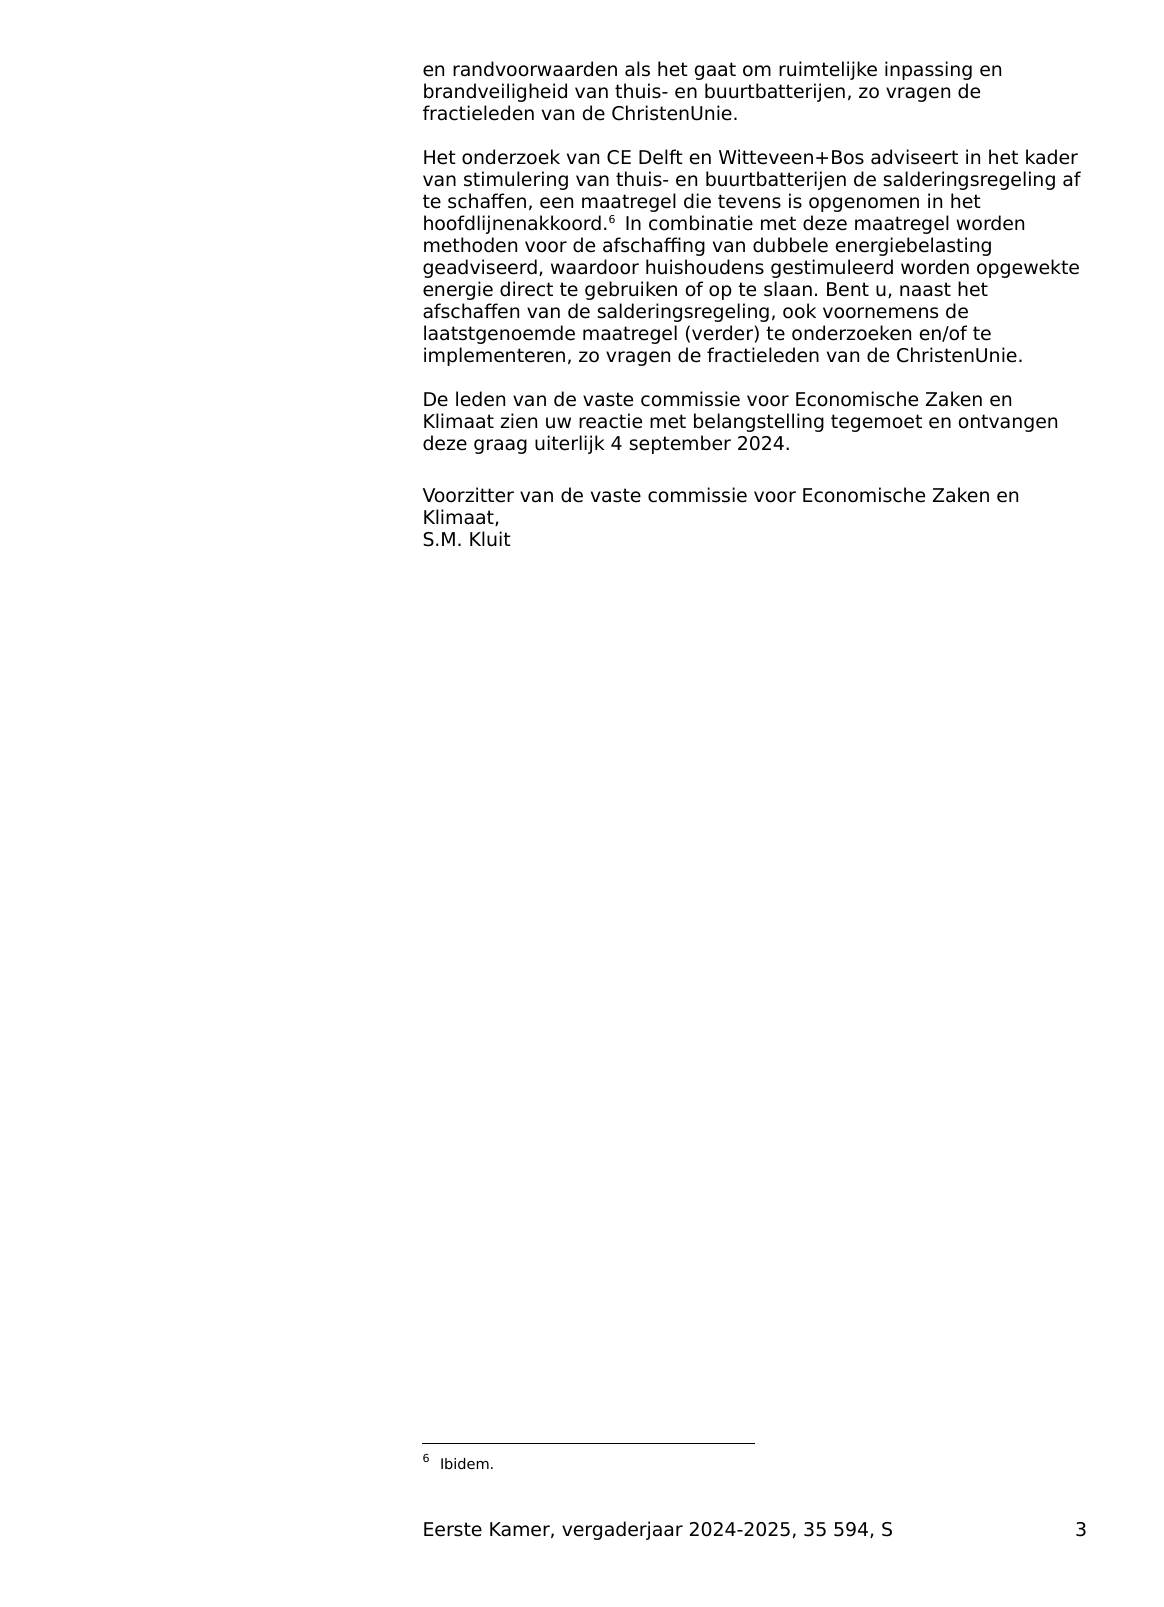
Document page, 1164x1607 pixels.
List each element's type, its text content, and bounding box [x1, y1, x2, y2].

text De leden van de vaste commissie voor Economische Zaken en Klimaat zien uw reactie met belangstelling tegemoet en ontvangen deze graag uiterlijk 4 september 2024. [422, 389, 1087, 455]
text en randvoorwaarden als het gaat om ruimtelijke inpassing en brandveiligheid van thuis- en buurtbatterijen, zo vragen de fractieleden van de ChristenUnie. [422, 59, 1087, 125]
text Ibidem. [422, 1452, 1087, 1474]
text Voorzitter van de vaste commissie voor Economische Zaken en Klimaat, S.M. Kluit [422, 485, 1087, 551]
text Het onderzoek van CE Delft en Witteveen+Bos adviseert in het kader van stimulering van thuis- en buurtbatterijen de salderingsregeling af te schaffen, een maatregel die tevens is opgenomen in het hoofdlijnenakkoord. In combinatie met deze maatregel worden methoden voor de afschaffing van dubbele energiebelasting geadviseerd, waardoor huishoudens gestimuleerd worden opgewekte energie direct te gebruiken of op te slaan. Bent u, naast het afschaffen van de salderingsregeling, ook voornemens de laatstgenoemde maatregel (verder) te onderzoeken en/of te implementeren, zo vragen de fractieleden van de ChristenUnie. [422, 147, 1087, 367]
